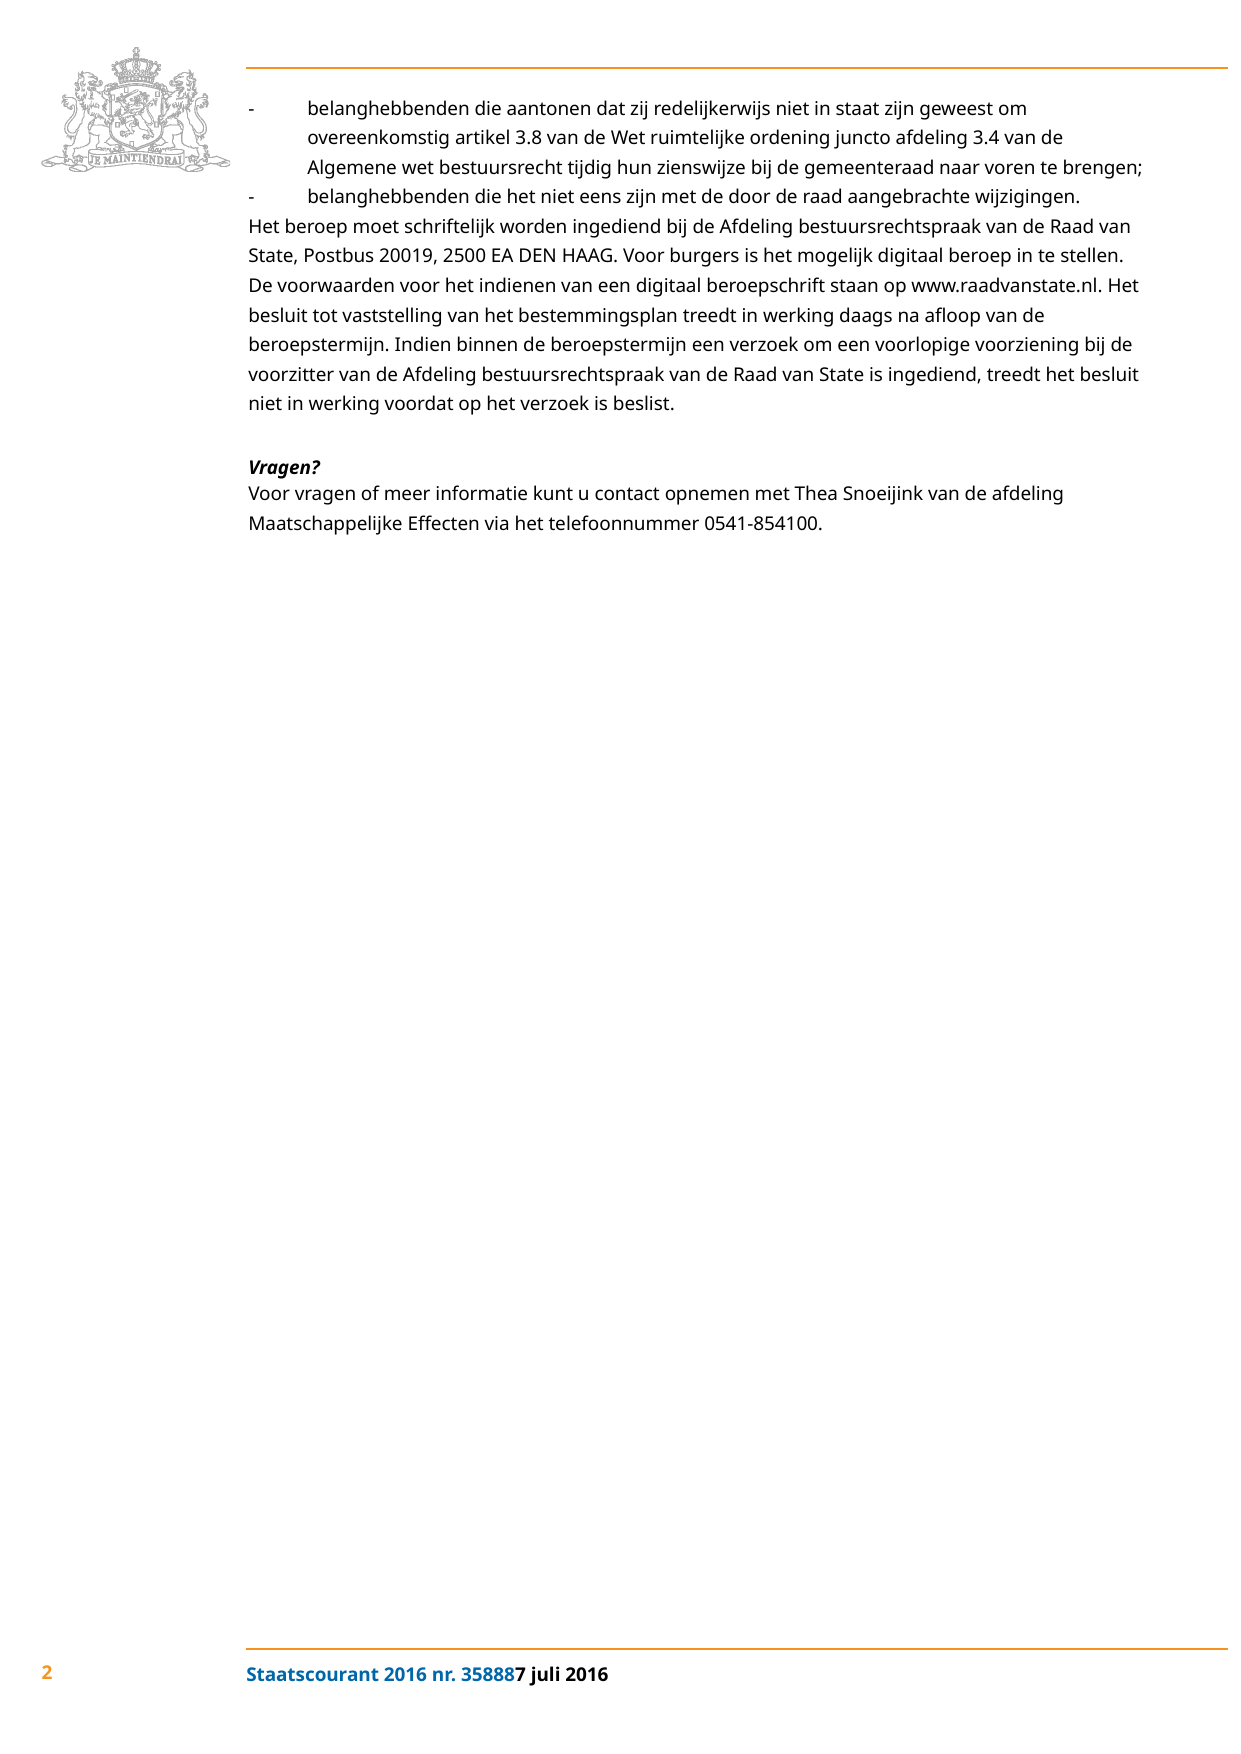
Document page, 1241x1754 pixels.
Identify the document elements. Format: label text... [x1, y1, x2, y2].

list belanghebbenden die aantonen dat zij redelijkerwijs niet in staat zijn geweest om overeenkomstig artikel 3.8 van de Wet ruimtelijke ordening juncto afdeling 3.4 van de Algemene wet bestuursrecht tijdig hun zienswijze bij de gemeenteraad naar voren te brengen; [248, 95, 1152, 180]
text Voor vragen of meer informatie kunt u contact opnemen met Thea Snoeijink van de afdeling Maatschappelijke Effecten via het telefoonnummer 0541-854100. [248, 480, 1152, 536]
list belanghebbenden die het niet eens zijn met de door de raad aangebrachte wijzigingen. [248, 183, 1152, 209]
text Vragen? [248, 454, 1152, 480]
picture [41, 47, 231, 172]
text Het beroep moet schriftelijk worden ingediend bij de Afdeling bestuursrechtspraak van de Raad van State, Postbus 20019, 2500 EA DEN HAAG. Voor burgers is het mogelijk digitaal beroep in te stellen. De voorwaarden voor het indienen van een digitaal beroepschrift staan op www.raadvanstate.nl. Het besluit tot vaststelling van het bestemmingsplan treedt in werking daags na afloop van de beroepstermijn. Indien binnen de beroepstermijn een verzoek om een voorlopige voorziening bij de voorzitter van de Afdeling bestuursrechtspraak van de Raad van State is ingediend, treedt het besluit niet in werking voordat op het verzoek is beslist. [248, 213, 1152, 416]
